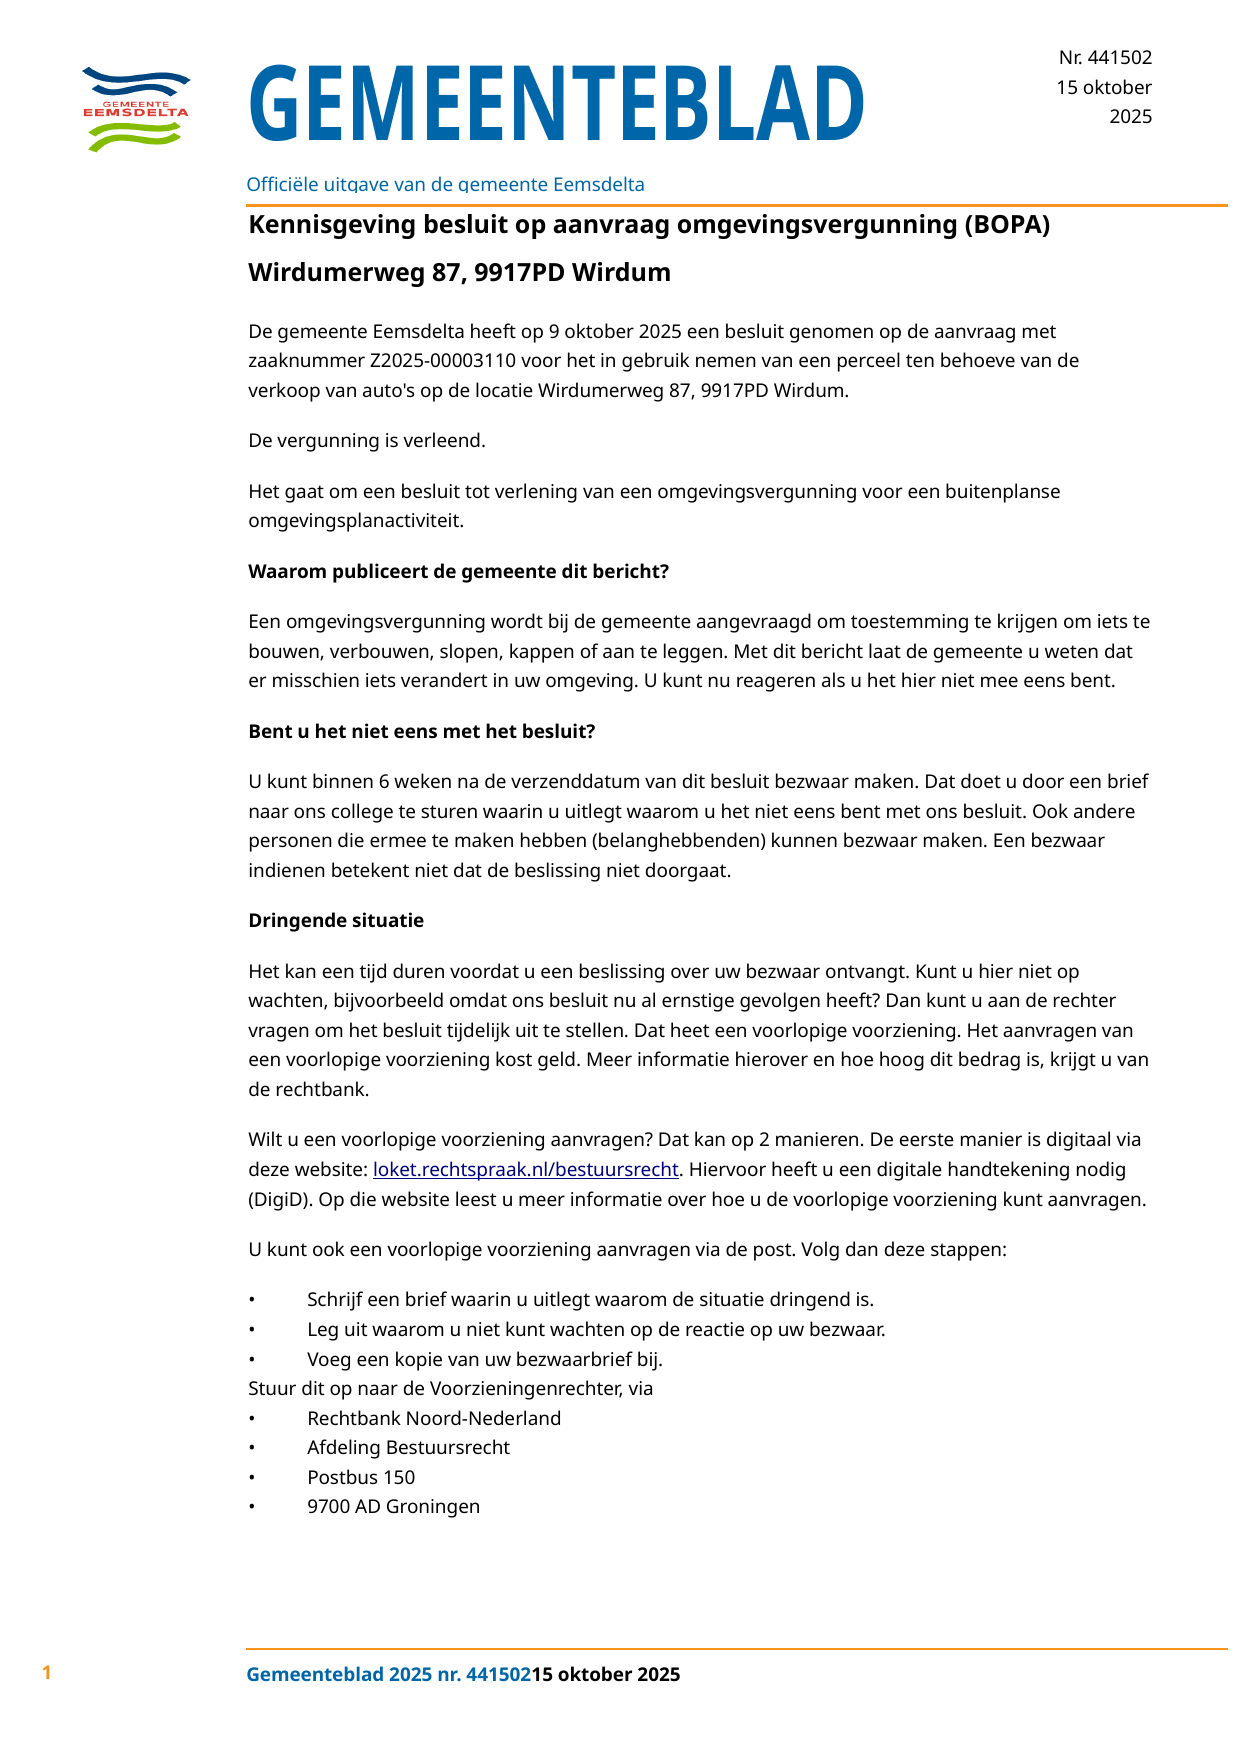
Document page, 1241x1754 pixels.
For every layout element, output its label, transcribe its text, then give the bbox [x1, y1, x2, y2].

list Rechtbank Noord-Nederland [248, 1405, 1152, 1431]
list Afdeling Bestuursrecht [248, 1434, 1152, 1460]
text Stuur dit op naar de Voorzieningenrechter, via [248, 1375, 1152, 1401]
list 9700 AD Groningen [248, 1494, 1152, 1519]
text Een omgevingsvergunning wordt bij de gemeente aangevraagd om toestemming te krijgen om iets te bouwen, verbouwen, slopen, kappen of aan te leggen. Met dit bericht laat de gemeente u weten dat er misschien iets verandert in uw omgeving. U kunt nu reageren als u het hier niet mee eens bent. [248, 608, 1152, 693]
text Het kan een tijd duren voordat u een beslissing over uw bezwaar ontvangt. Kunt u hier niet op wachten, bijvoorbeeld omdat ons besluit nu al ernstige gevolgen heeft? Dan kunt u aan de rechter vragen om het besluit tijdelijk uit te stellen. Dat heet een voorlopige voorziening. Het aanvragen van een voorlopige voorziening kost geld. Meer informatie hierover en hoe hoog dit bedrag is, krijgt u van de rechtbank. [248, 958, 1152, 1102]
text De vergunning is verleend. [248, 427, 1152, 453]
text De gemeente Eemsdelta heeft op 9 oktober 2025 een besluit genomen op de aanvraag met zaaknummer Z2025-00003110 voor het in gebruik nemen van een perceel ten behoeve van de verkoop van auto's op de locatie Wirdumerweg 87, 9917PD Wirdum. [248, 318, 1152, 403]
text Waarom publiceert de gemeente dit bericht? [248, 558, 1152, 584]
picture [41, 47, 231, 172]
text Dringende situatie [248, 907, 1152, 933]
list Leg uit waarom u niet kunt wachten op de reactie op uw bezwaar. [248, 1316, 1152, 1342]
list Voeg een kopie van uw bezwaarbrief bij. [248, 1346, 1152, 1372]
text Wilt u een voorlopige voorziening aanvragen? Dat kan op 2 manieren. De eerste manier is digitaal via deze website: loket.rechtspraak.nl/bestuursrecht. Hiervoor heeft u een digitale handtekening nodig (DigiD). Op die website leest u meer informatie over hoe u de voorlopige voorziening kunt aanvragen. [248, 1127, 1152, 1212]
list Postbus 150 [248, 1464, 1152, 1490]
text Bent u het niet eens met het besluit? [248, 718, 1152, 744]
text U kunt binnen 6 weken na de verzenddatum van dit besluit bezwaar maken. Dat doet u door een brief naar ons college te sturen waarin u uitlegt waarom u het niet eens bent met ons besluit. Ook andere personen die ermee te maken hebben (belanghebbenden) kunnen bezwaar maken. Een bezwaar indienen betekent niet dat de beslissing niet doorgaat. [248, 768, 1152, 883]
list Schrijf een brief waarin u uitlegt waarom de situatie dringend is. [248, 1287, 1152, 1312]
text Kennisgeving besluit op aanvraag omgevingsvergunning (BOPA) Wirdumerweg 87, 9917PD Wirdum [248, 207, 1152, 288]
text Het gaat om een besluit tot verlening van een omgevingsvergunning voor een buitenplanse omgevingsplanactiviteit. [248, 478, 1152, 533]
text U kunt ook een voorlopige voorziening aanvragen via de post. Volg dan deze stappen: [248, 1236, 1152, 1262]
